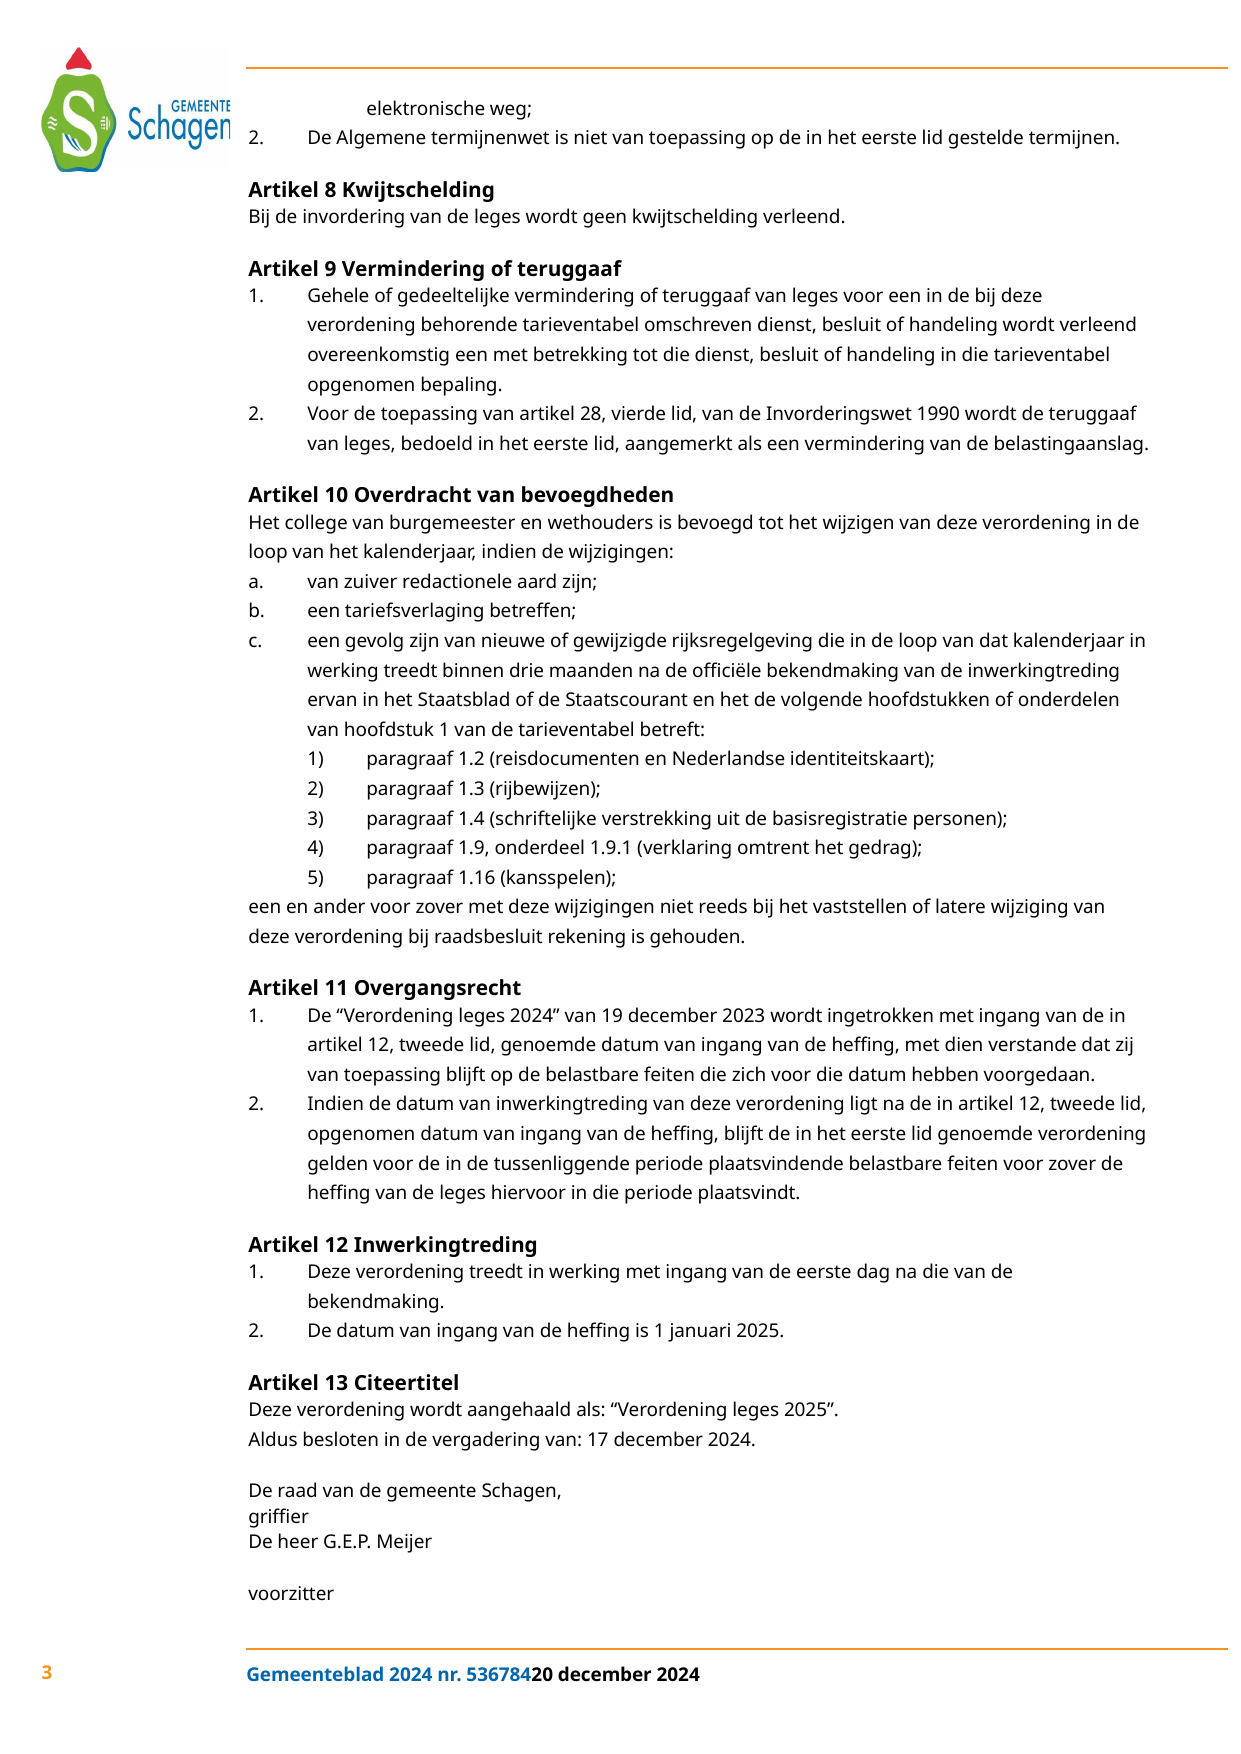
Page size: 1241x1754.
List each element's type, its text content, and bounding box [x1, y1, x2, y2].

list paragraaf 1.3 (rijbewijzen); [307, 775, 1152, 801]
text Het college van burgemeester en wethouders is bevoegd tot het wijzigen van deze verordening in de loop van het kalenderjaar, indien de wijzigingen: [248, 509, 1152, 564]
text Artikel 8 Kwijtschelding [248, 175, 1152, 203]
text Artikel 10 Overdracht van bevoegdheden [248, 480, 1152, 509]
list paragraaf 1.2 (reisdocumenten en Nederlandse identiteitskaart); [307, 746, 1152, 771]
list paragraaf 1.16 (kansspelen); [307, 864, 1152, 889]
text Artikel 9 Vermindering of teruggaaf [248, 254, 1152, 282]
list Gehele of gedeeltelijke vermindering of teruggaaf van leges voor een in de bij deze verordening behorende tarieventabel omschreven dienst, besluit of handeling wordt verleend overeenkomstig een met betrekking tot die dienst, besluit of handeling in die tarieventabel opgenomen bepaling. [248, 282, 1152, 397]
list een tariefsverlaging betreffen; [248, 598, 1152, 623]
list De Algemene termijnenwet is niet van toepassing op de in het eerste lid gestelde termijnen. [248, 124, 1152, 150]
text griffier [248, 1503, 1152, 1529]
text Bij de invordering van de leges wordt geen kwijtschelding verleend. [248, 203, 1152, 229]
text De raad van de gemeente Schagen, [248, 1477, 1152, 1503]
text Artikel 12 Inwerkingtreding [248, 1230, 1152, 1258]
text een en ander voor zover met deze wijzigingen niet reeds bij het vaststellen of latere wijziging van deze verordening bij raadsbesluit rekening is gehouden. [248, 893, 1152, 949]
list De datum van ingang van de heffing is 1 januari 2025. [248, 1317, 1152, 1343]
text Artikel 11 Overgangsrecht [248, 973, 1152, 1002]
text voorzitter [248, 1580, 1152, 1606]
list paragraaf 1.9, onderdeel 1.9.1 (verklaring omtrent het gedrag); [307, 834, 1152, 860]
text Deze verordening wordt aangehaald als: “Verordening leges 2025”. [248, 1396, 1152, 1422]
text Artikel 13 Citeertitel [248, 1368, 1152, 1396]
list Voor de toepassing van artikel 28, vierde lid, van de Invorderingswet 1990 wordt de teruggaaf van leges, bedoeld in het eerste lid, aangemerkt als een vermindering van de belastingaanslag. [248, 400, 1152, 456]
list De “Verordening leges 2024” van 19 december 2023 wordt ingetrokken met ingang van de in artikel 12, tweede lid, genoemde datum van ingang van de heffing, met dien verstande dat zij van toepassing blijft op de belastbare feiten die zich voor die datum hebben voorgedaan. [248, 1002, 1152, 1087]
text Aldus besloten in de vergadering van: 17 december 2024. [248, 1426, 1152, 1452]
list Deze verordening treedt in werking met ingang van de eerste dag na die van de bekendmaking. [248, 1258, 1152, 1313]
list Indien de datum van inwerkingtreding van deze verordening ligt na de in artikel 12, tweede lid, opgenomen datum van ingang van de heffing, blijft de in het eerste lid genoemde verordening gelden voor de in de tussenliggende periode plaatsvindende belastbare feiten voor zover de heffing van de leges hiervoor in die periode plaatsvindt. [248, 1091, 1152, 1205]
list paragraaf 1.4 (schriftelijke verstrekking uit de basisregistratie personen); [307, 805, 1152, 830]
list elektronische weg; [307, 95, 1152, 121]
text De heer G.E.P. Meijer [248, 1529, 1152, 1554]
picture [41, 47, 231, 172]
list van zuiver redactionele aard zijn; [248, 568, 1152, 594]
list een gevolg zijn van nieuwe of gewijzigde rijksregelgeving die in de loop van dat kalenderjaar in werking treedt binnen drie maanden na de officiële bekendmaking van de inwerkingtreding ervan in het Staatsblad of de Staatscourant en het de volgende hoofdstukken of onderdelen van hoofdstuk 1 van de tarieventabel betreft: [248, 627, 1152, 742]
